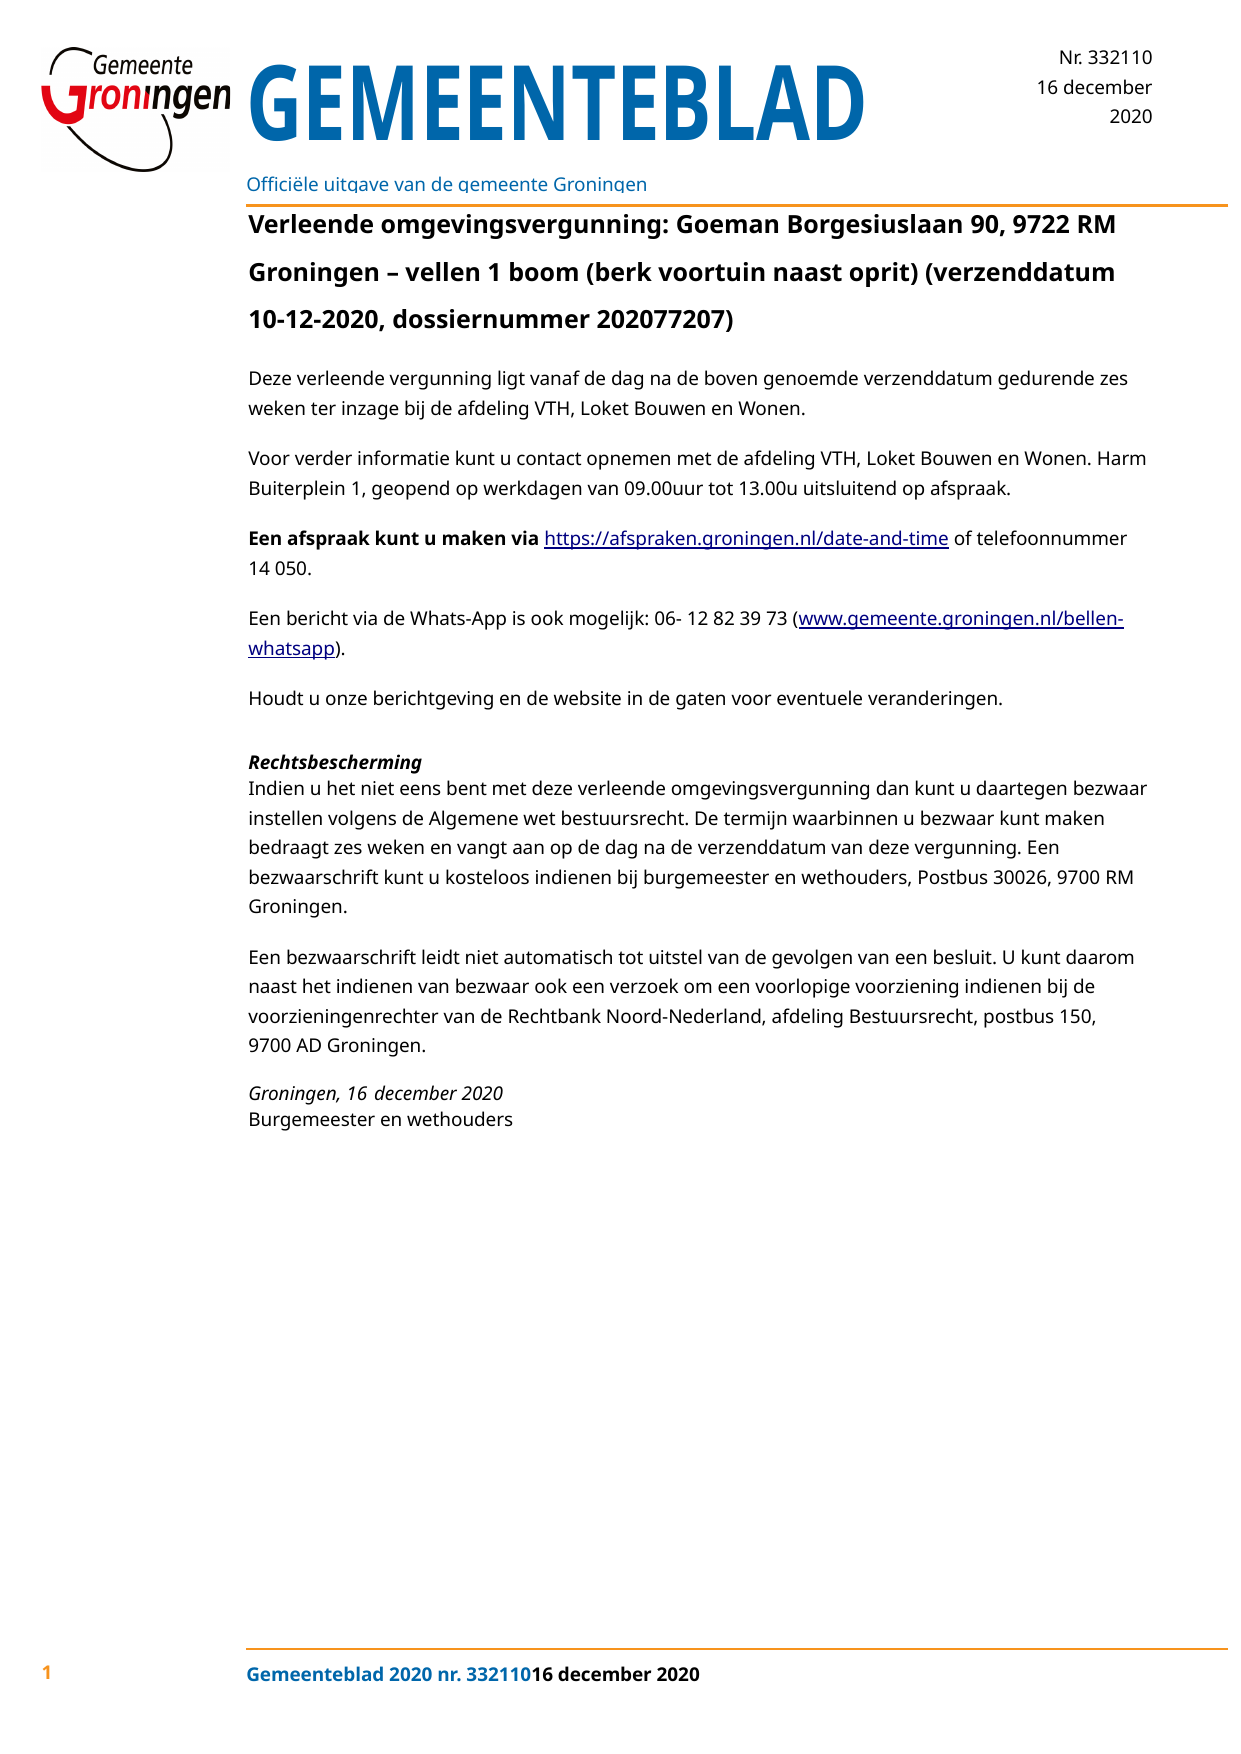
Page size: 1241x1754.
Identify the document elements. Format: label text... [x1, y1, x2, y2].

text Een bericht via de Whats-App is ook mogelijk: 06- 12 82 39 73 (www.gemeente.groningen.nl/bellen-whatsapp). [248, 606, 1152, 661]
text Indien u het niet eens bent met deze verleende omgevingsvergunning dan kunt u daartegen bezwaar instellen volgens de Algemene wet bestuursrecht. De termijn waarbinnen u bezwaar kunt maken bedraagt zes weken en vangt aan op de dag na de verzenddatum van deze vergunning. Een bezwaarschrift kunt u kosteloos indienen bij burgemeester en wethouders, Postbus 30026, 9700 RM Groningen. [248, 775, 1152, 919]
picture [41, 47, 231, 172]
text Rechtsbescherming [248, 749, 1152, 775]
text Houdt u onze berichtgeving en de website in de gaten voor eventuele veranderingen. [248, 686, 1152, 711]
text Deze verleende vergunning ligt vanaf de dag na de boven genoemde verzenddatum gedurende zes weken ter inzage bij de afdeling VTH, Loket Bouwen en Wonen. [248, 366, 1152, 421]
text Verleende omgevingsvergunning: Goeman Borgesiuslaan 90, 9722 RM Groningen – vellen 1 boom (berk voortuin naast oprit) (verzenddatum 10-12-2020, dossiernummer 202077207) [248, 207, 1152, 336]
text Groningen, 16 december 2020 [248, 1081, 1152, 1106]
text Voor verder informatie kunt u contact opnemen met de afdeling VTH, Loket Bouwen en Wonen. Harm Buiterplein 1, geopend op werkdagen van 09.00uur tot 13.00u uitsluitend op afspraak. [248, 446, 1152, 501]
text Een bezwaarschrift leidt niet automatisch tot uitstel van de gevolgen van een besluit. U kunt daarom naast het indienen van bezwaar ook een verzoek om een voorlopige voorziening indienen bij de voorzieningenrechter van de Rechtbank Noord-Nederland, afdeling Bestuursrecht, postbus 150, 9700 AD Groningen. [248, 944, 1152, 1058]
text Een afspraak kunt u maken via https://afspraken.groningen.nl/date-and-time of telefoonnummer 14 050. [248, 526, 1152, 581]
text Burgemeester en wethouders [248, 1106, 1152, 1132]
